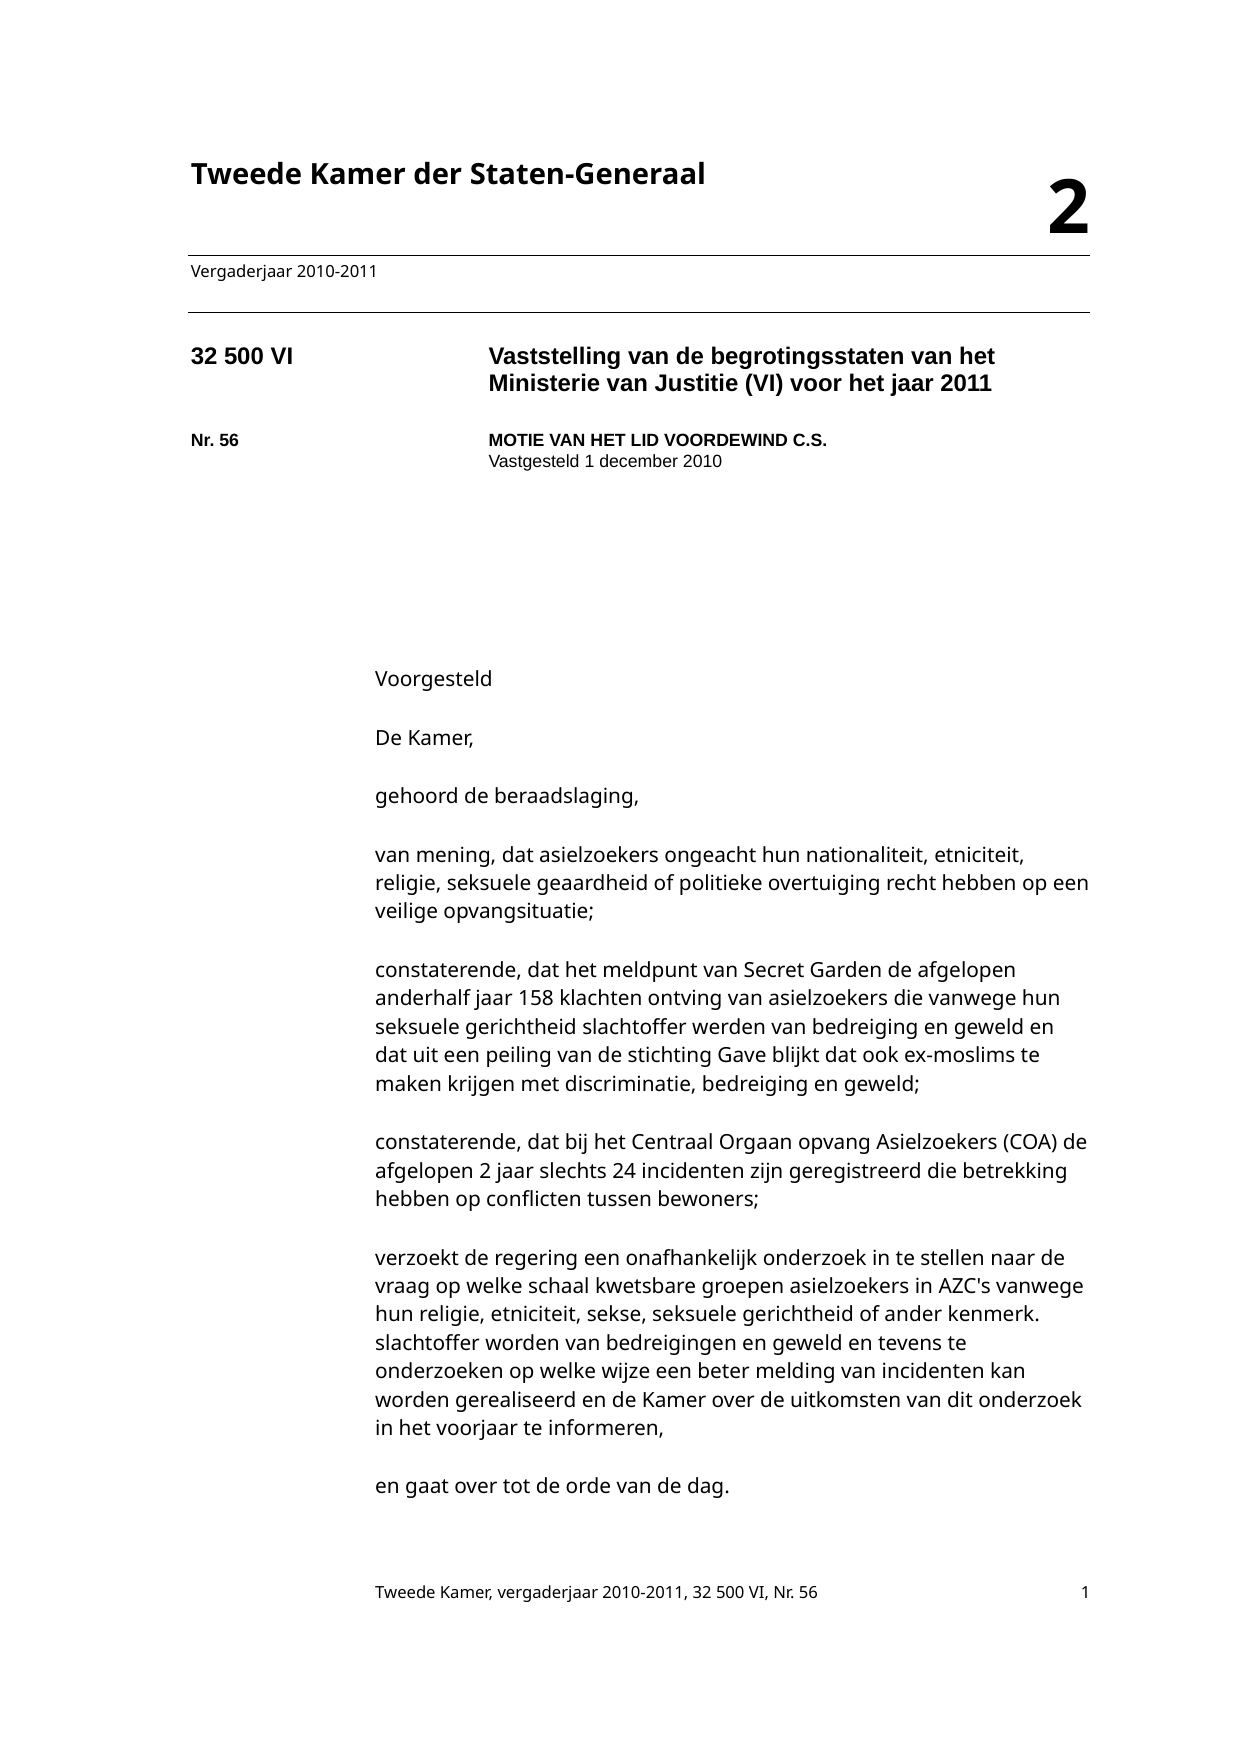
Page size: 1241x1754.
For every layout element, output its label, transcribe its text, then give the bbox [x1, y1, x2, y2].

table_cell Vergaderjaar 2010-2011 [188, 256, 485, 312]
text van mening, dat asielzoekers ongeacht hun nationaliteit, etniciteit, religie, seksuele geaardheid of politieke overtuiging recht hebben op een veilige opvangsituatie; [375, 840, 1090, 925]
text gehoord de beraadslaging, [375, 781, 1090, 810]
table_cell [485, 256, 1090, 312]
text verzoekt de regering een onafhankelijk onderzoek in te stellen naar de vraag op welke schaal kwetsbare groepen asielzoekers in AZC's vanwege hun religie, etniciteit, sekse, seksuele gerichtheid of ander kenmerk. slachtoffer worden van bedreigingen en geweld en tevens te onderzoeken op welke wijze een beter melding van incidenten kan worden gerealiseerd en de Kamer over de uitkomsten van dit onderzoek in het voorjaar te informeren, [375, 1243, 1090, 1442]
text De Kamer, [375, 723, 1090, 751]
text constaterende, dat het meldpunt van Secret Garden de afgelopen anderhalf jaar 158 klachten ontving van asielzoekers die vanwege hun seksuele gerichtheid slachtoffer werden van bedreiging en geweld en dat uit een peiling van de stichting Gave blijkt dat ook ex-moslims te maken krijgen met discriminatie, bedreiging en geweld; [375, 955, 1090, 1097]
text constaterende, dat bij het Centraal Orgaan opvang Asielzoekers (COA) de afgelopen 2 jaar slechts 24 incidenten zijn geregistreerd die betrekking hebben op conflicten tussen bewoners; [375, 1127, 1090, 1213]
text Voorgesteld [375, 664, 1090, 693]
text en gaat over tot de orde van de dag. [375, 1472, 1090, 1500]
table_cell 32 500 VI [188, 339, 485, 427]
table_cell [485, 313, 1090, 339]
table_header 2 [910, 150, 1090, 255]
table_cell MOTIE VAN HET LID VOORDEWIND C.S. Vastgesteld 1 december 2010 [485, 427, 1090, 546]
table_header Tweede Kamer der Staten-Generaal [188, 150, 909, 255]
table_cell [188, 313, 485, 339]
table_cell Nr. 56 [188, 427, 485, 546]
table_cell Vaststelling van de begrotingsstaten van het Ministerie van Justitie (VI) voor het jaar 2011 [485, 339, 1090, 427]
